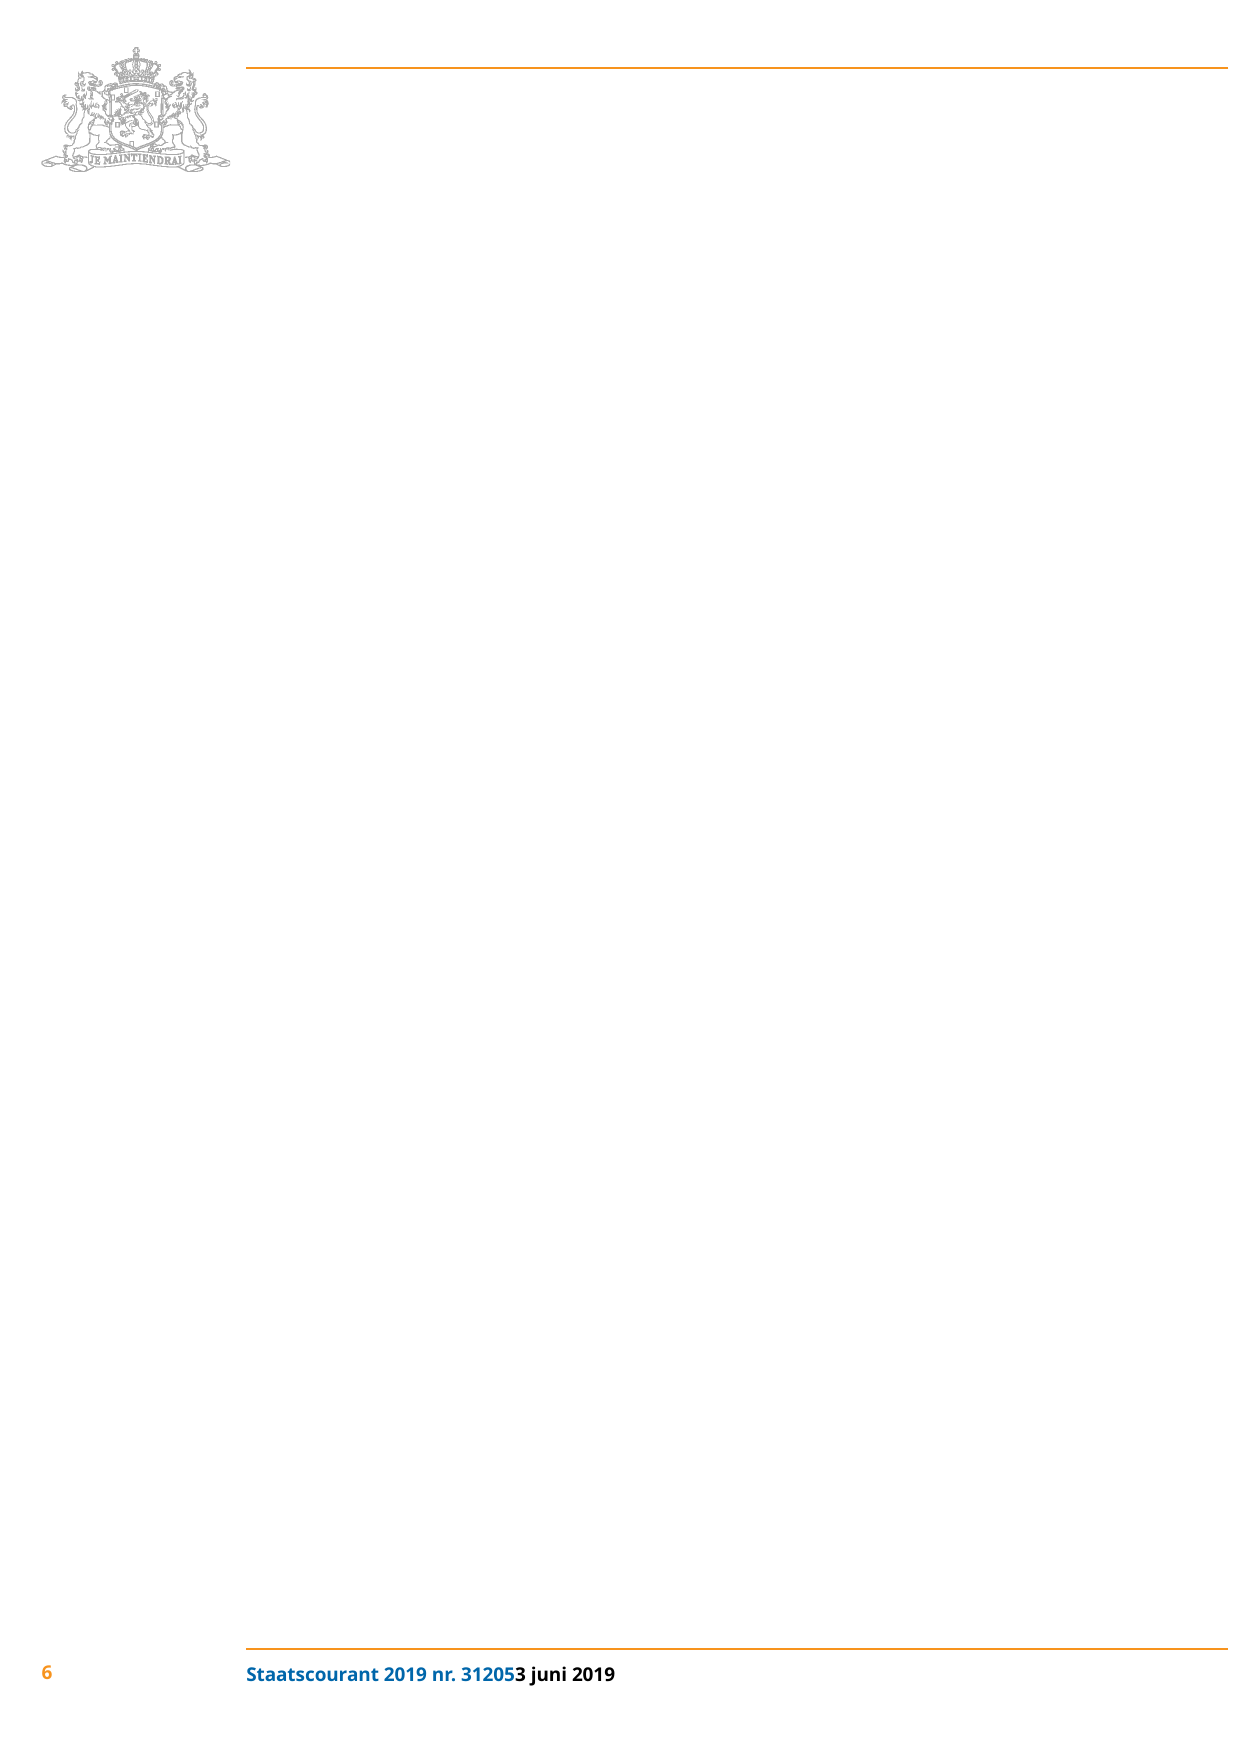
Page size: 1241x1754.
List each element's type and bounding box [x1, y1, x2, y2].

picture [41, 47, 231, 172]
